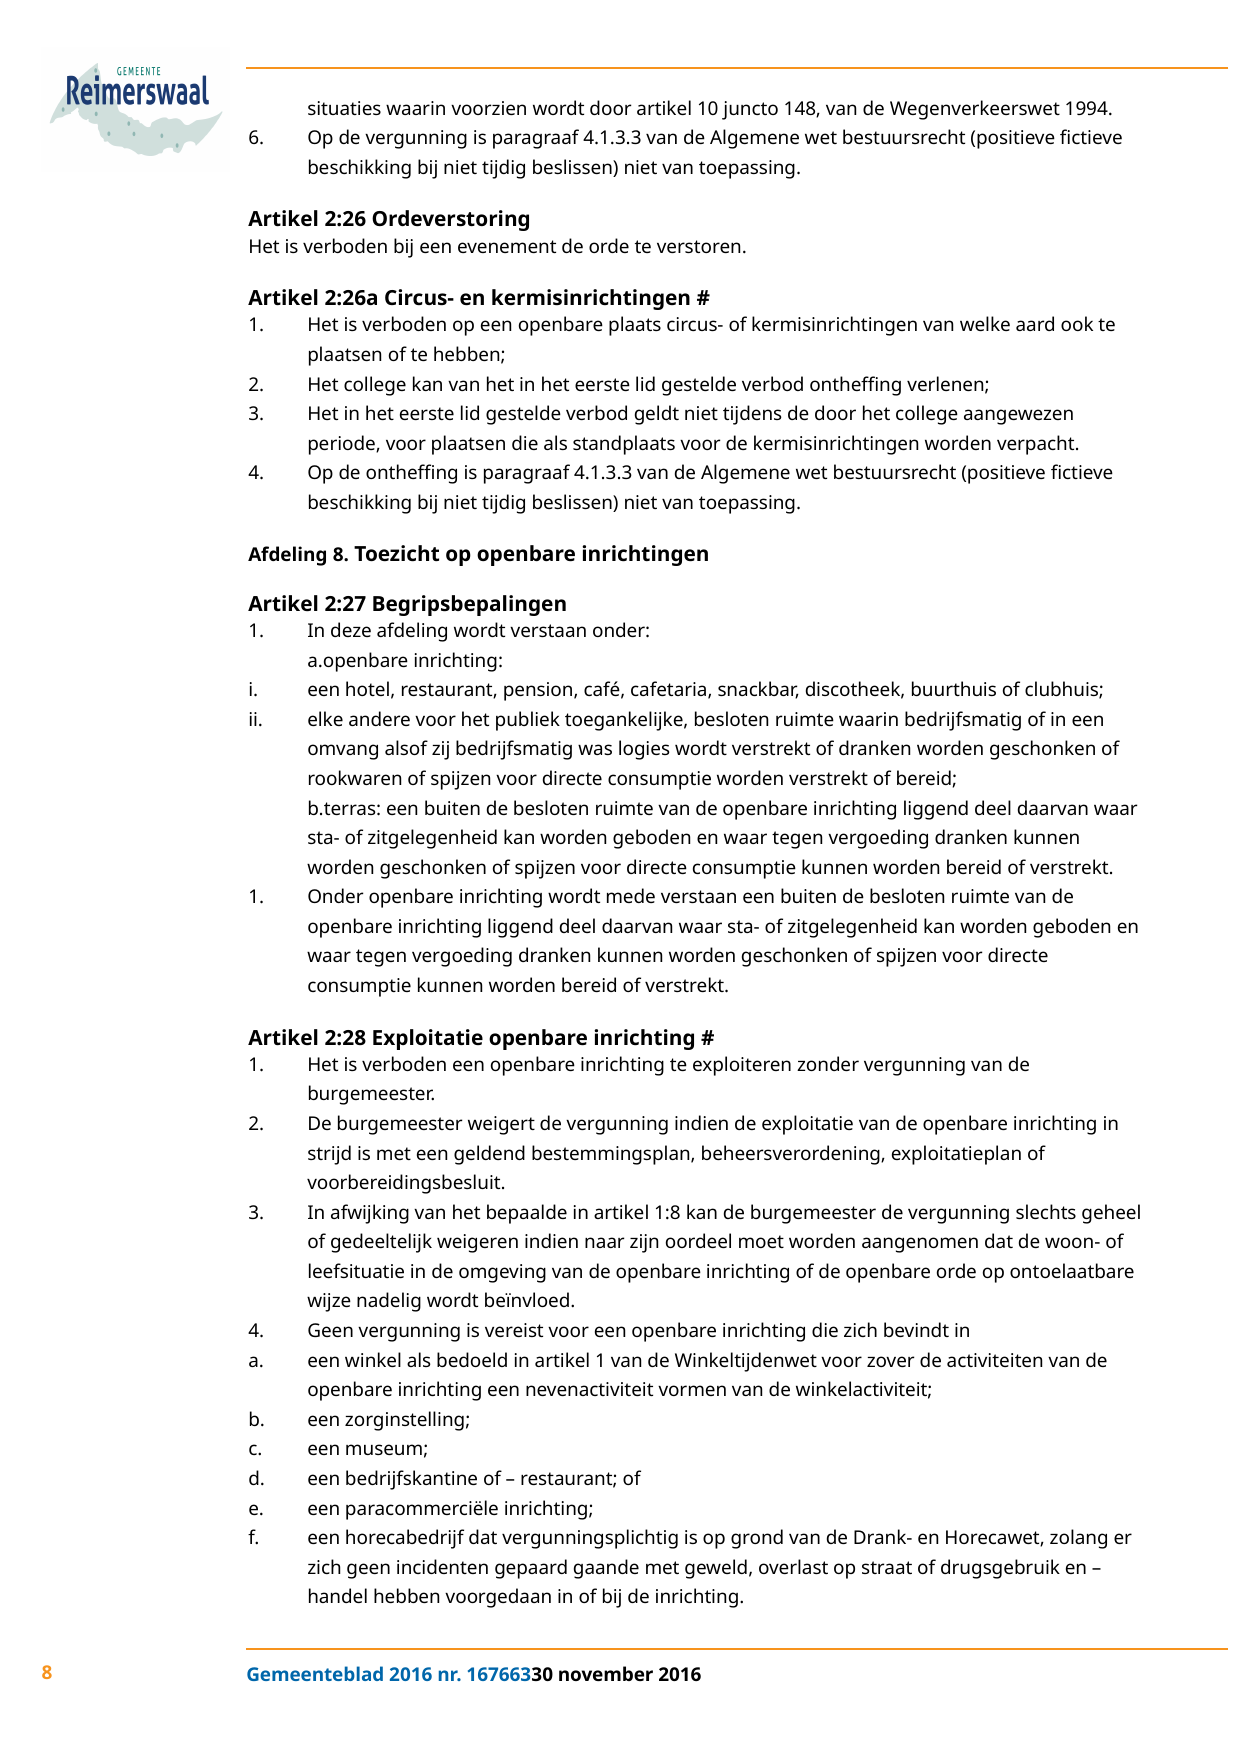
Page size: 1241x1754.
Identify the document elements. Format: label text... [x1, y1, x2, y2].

list Het is verboden op een openbare plaats circus- of kermisinrichtingen van welke aard ook te plaatsen of te hebben; [248, 312, 1152, 367]
list Onder openbare inrichting wordt mede verstaan een buiten de besloten ruimte van de openbare inrichting liggend deel daarvan waar sta- of zitgelegenheid kan worden geboden en waar tegen vergoeding dranken kunnen worden geschonken of spijzen voor directe consumptie kunnen worden bereid of verstrekt. [248, 883, 1152, 998]
list een bedrijfskantine of – restaurant; of [248, 1465, 1152, 1491]
list een winkel als bedoeld in artikel 1 van de Winkeltijdenwet voor zover de activiteiten van de openbare inrichting een nevenactiviteit vormen van de winkelactiviteit; [248, 1347, 1152, 1402]
text Afdeling 8. Toezicht op openbare inrichtingen [248, 539, 1152, 568]
list een horecabedrijf dat vergunningsplichtig is op grond van de Drank- en Horecawet, zolang er zich geen incidenten gepaard gaande met geweld, overlast op straat of drugsgebruik en –handel hebben voorgedaan in of bij de inrichting. [248, 1524, 1152, 1609]
list een zorginstelling; [248, 1406, 1152, 1432]
list Het is verboden een openbare inrichting te exploiteren zonder vergunning van de burgemeester. [248, 1051, 1152, 1106]
list elke andere voor het publiek toegankelijke, besloten ruimte waarin bedrijfsmatig of in een omvang alsof zij bedrijfsmatig was logies wordt verstrekt of dranken worden geschonken of rookwaren of spijzen voor directe consumptie worden verstrekt of bereid; [248, 706, 1152, 791]
list Het in het eerste lid gestelde verbod geldt niet tijdens de door het college aangewezen periode, voor plaatsen die als standplaats voor de kermisinrichtingen worden verpacht. [248, 400, 1152, 456]
list Op de vergunning is paragraaf 4.1.3.3 van de Algemene wet bestuursrecht (positieve fictieve beschikking bij niet tijdig beslissen) niet van toepassing. [248, 124, 1152, 180]
text Artikel 2:28 Exploitatie openbare inrichting # [248, 1023, 1152, 1051]
list b.terras: een buiten de besloten ruimte van de openbare inrichting liggend deel daarvan waar sta- of zitgelegenheid kan worden geboden en waar tegen vergoeding dranken kunnen worden geschonken of spijzen voor directe consumptie kunnen worden bereid of verstrekt. [248, 795, 1152, 879]
list In afwijking van het bepaalde in artikel 1:8 kan de burgemeester de vergunning slechts geheel of gedeeltelijk weigeren indien naar zijn oordeel moet worden aangenomen dat de woon- of leefsituatie in de omgeving van de openbare inrichting of de openbare orde op ontoelaatbare wijze nadelig wordt beïnvloed. [248, 1199, 1152, 1313]
list een museum; [248, 1436, 1152, 1461]
list Het college kan van het in het eerste lid gestelde verbod ontheffing verlenen; [248, 371, 1152, 397]
text Artikel 2:26 Ordeverstoring [248, 204, 1152, 233]
text Artikel 2:27 Begripsbepalingen [248, 589, 1152, 617]
list situaties waarin voorzien wordt door artikel 10 juncto 148, van de Wegenverkeerswet 1994. [248, 95, 1152, 121]
list a.openbare inrichting: [248, 647, 1152, 672]
list een paracommerciële inrichting; [248, 1495, 1152, 1521]
list een hotel, restaurant, pension, café, cafetaria, snackbar, discotheek, buurthuis of clubhuis; [248, 676, 1152, 702]
text Artikel 2:26a Circus- en kermisinrichtingen # [248, 283, 1152, 312]
list Geen vergunning is vereist voor een openbare inrichting die zich bevindt in [248, 1317, 1152, 1343]
text Het is verboden bij een evenement de orde te verstoren. [248, 233, 1152, 258]
picture [41, 47, 231, 172]
list De burgemeester weigert de vergunning indien de exploitatie van de openbare inrichting in strijd is met een geldend bestemmingsplan, beheersverordening, exploitatieplan of voorbereidingsbesluit. [248, 1110, 1152, 1195]
list Op de ontheffing is paragraaf 4.1.3.3 van de Algemene wet bestuursrecht (positieve fictieve beschikking bij niet tijdig beslissen) niet van toepassing. [248, 459, 1152, 515]
list In deze afdeling wordt verstaan onder: [248, 617, 1152, 643]
